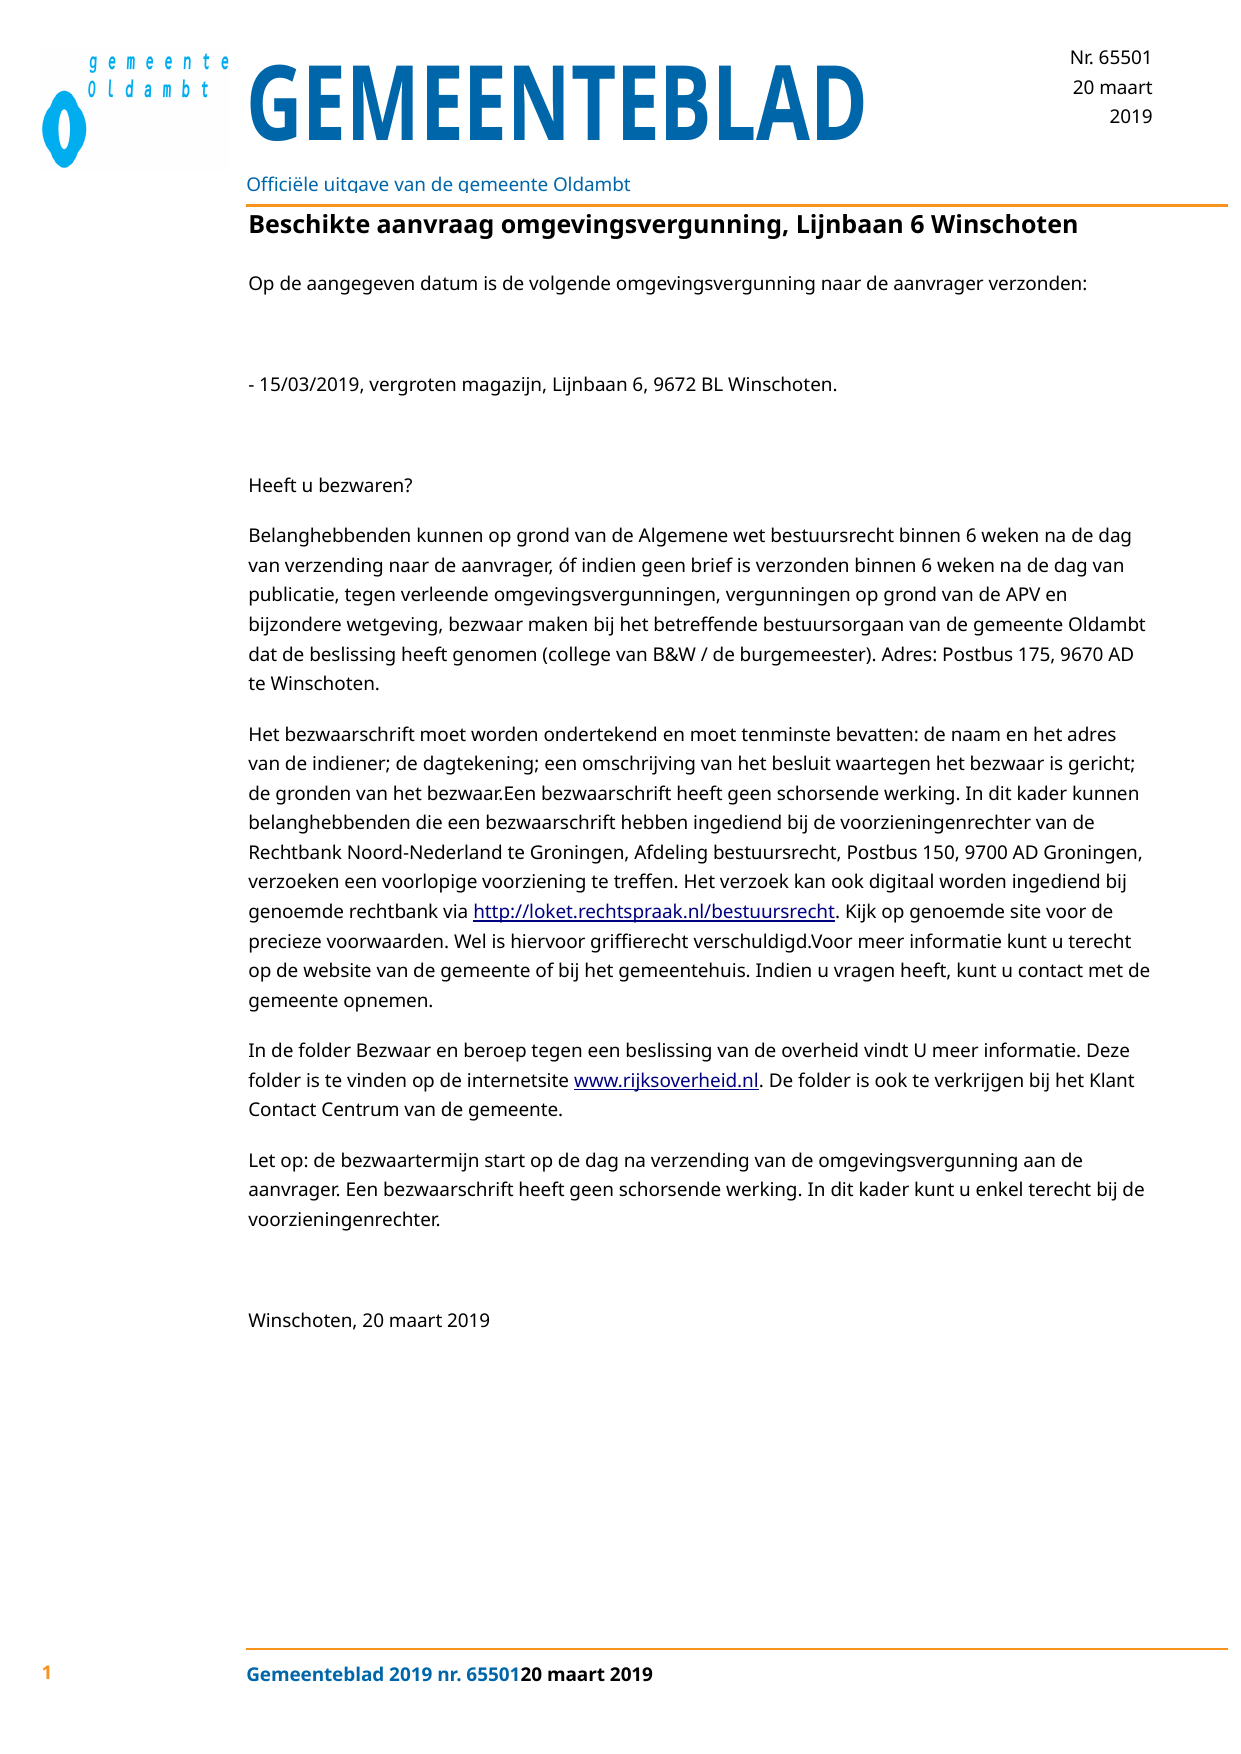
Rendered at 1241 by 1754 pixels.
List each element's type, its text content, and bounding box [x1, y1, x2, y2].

text Het bezwaarschrift moet worden ondertekend en moet tenminste bevatten: de naam en het adres van de indiener; de dagtekening; een omschrijving van het besluit waartegen het bezwaar is gericht; de gronden van het bezwaar.Een bezwaarschrift heeft geen schorsende werking. In dit kader kunnen belanghebbenden die een bezwaarschrift hebben ingediend bij de voorzieningenrechter van de Rechtbank Noord-Nederland te Groningen, Afdeling bestuursrecht, Postbus 150, 9700 AD Groningen, verzoeken een voorlopige voorziening te treffen. Het verzoek kan ook digitaal worden ingediend bij genoemde rechtbank via http://loket.rechtspraak.nl/bestuursrecht. Kijk op genoemde site voor de precieze voorwaarden. Wel is hiervoor griffierecht verschuldigd.Voor meer informatie kunt u terecht op de website van de gemeente of bij het gemeentehuis. Indien u vragen heeft, kunt u contact met de gemeente opnemen. [248, 721, 1152, 1013]
text Belanghebbenden kunnen op grond van de Algemene wet bestuursrecht binnen 6 weken na de dag van verzending naar de aanvrager, óf indien geen brief is verzonden binnen 6 weken na de dag van publicatie, tegen verleende omgevingsvergunningen, vergunningen op grond van de APV en bijzondere wetgeving, bezwaar maken bij het betreffende bestuursorgaan van de gemeente Oldambt dat de beslissing heeft genomen (college van B&W / de burgemeester). Adres: Postbus 175, 9670 AD te Winschoten. [248, 522, 1152, 696]
text In de folder Bezwaar en beroep tegen een beslissing van de overheid vindt U meer informatie. Deze folder is te vinden op de internetsite www.rijksoverheid.nl. De folder is ook te verkrijgen bij het Klant Contact Centrum van de gemeente. [248, 1037, 1152, 1122]
text Let op: de bezwaartermijn start op de dag na verzending van de omgevingsvergunning aan de aanvrager. Een bezwaarschrift heeft geen schorsende werking. In dit kader kunt u enkel terecht bij de voorzieningenrechter. [248, 1147, 1152, 1232]
picture [41, 47, 231, 172]
text Winschoten, 20 maart 2019 [248, 1307, 1152, 1333]
text - 15/03/2019, vergroten magazijn, Lijnbaan 6, 9672 BL Winschoten. [248, 371, 1152, 397]
text Beschikte aanvraag omgevingsvergunning, Lijnbaan 6 Winschoten [248, 207, 1152, 241]
text Op de aangegeven datum is de volgende omgevingsvergunning naar de aanvrager verzonden: [248, 270, 1152, 296]
text Heeft u bezwaren? [248, 472, 1152, 498]
